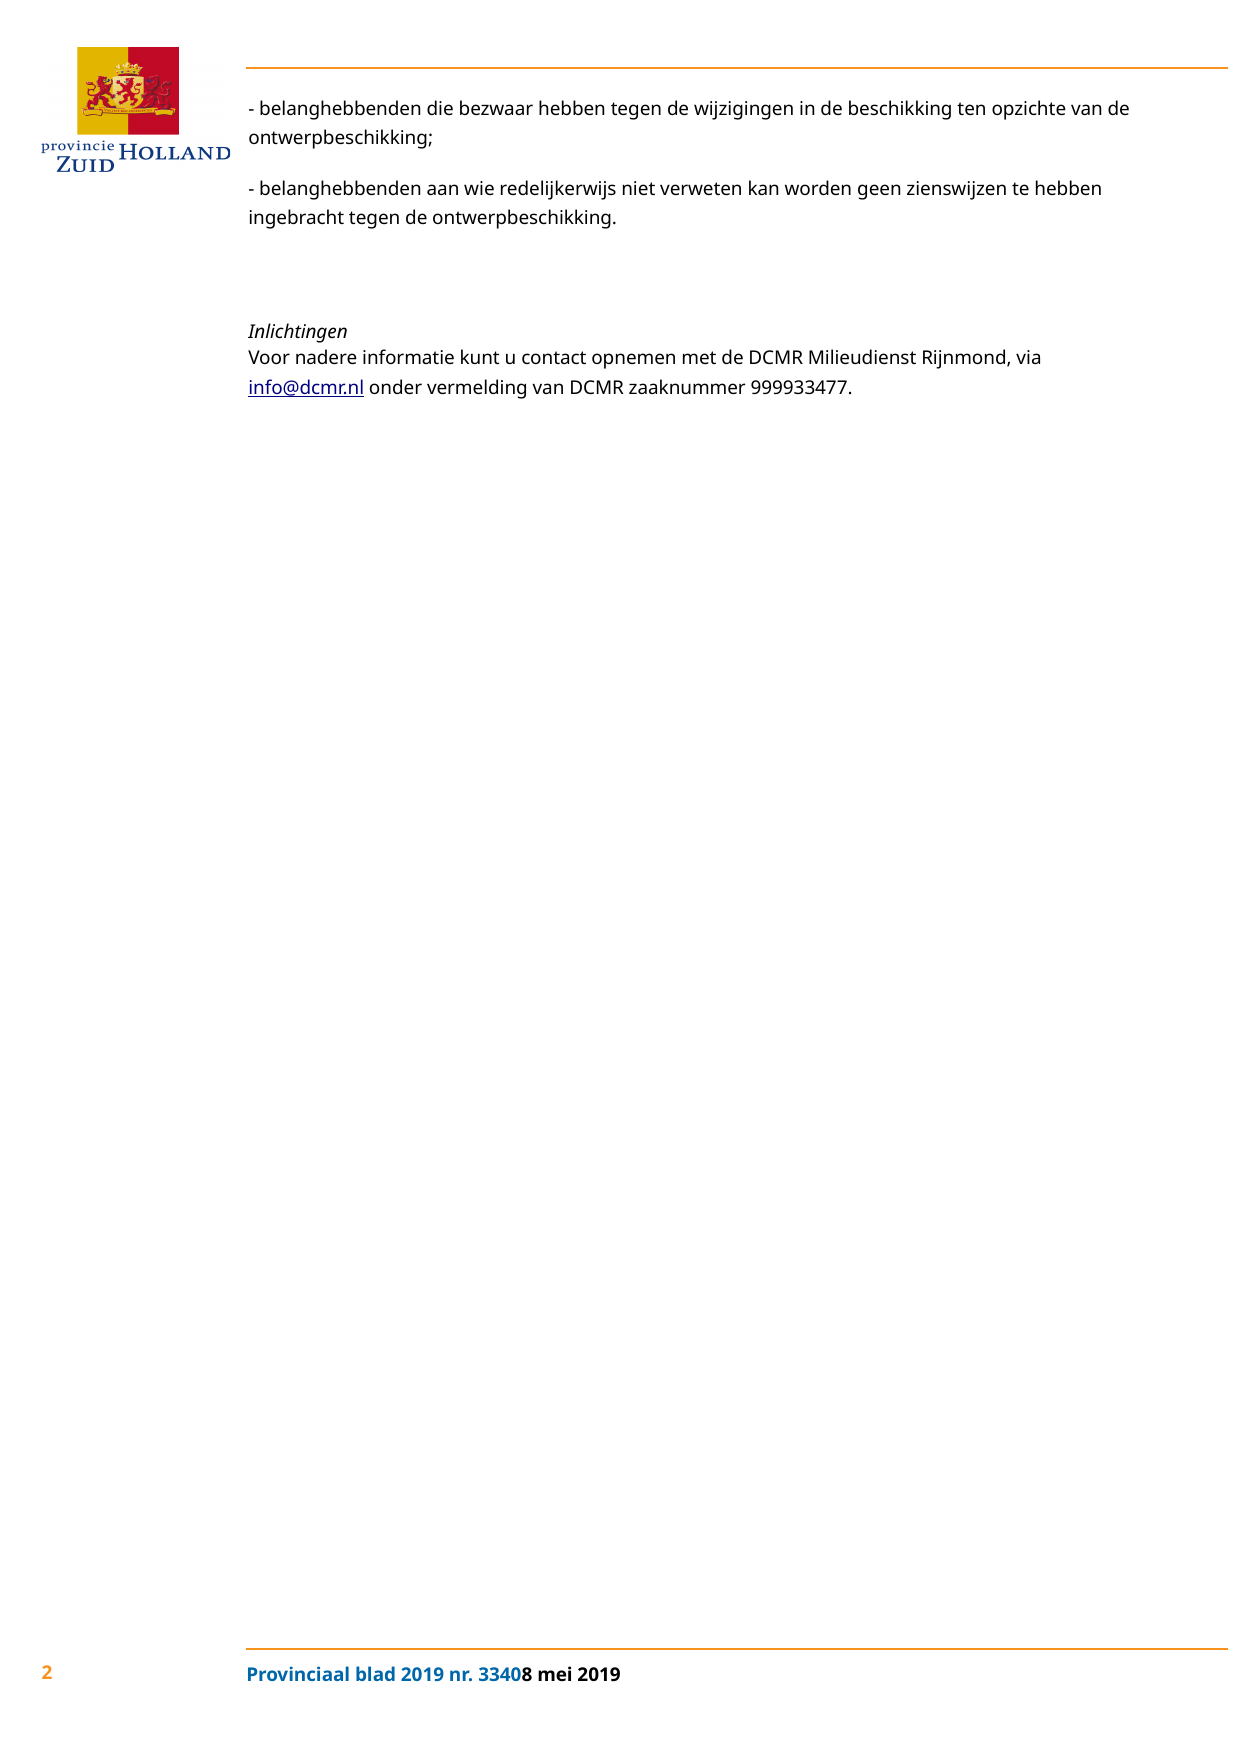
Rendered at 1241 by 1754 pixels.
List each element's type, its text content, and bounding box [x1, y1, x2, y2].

text Voor nadere informatie kunt u contact opnemen met de DCMR Milieudienst Rijnmond, via info@dcmr.nl onder vermelding van DCMR zaaknummer 999933477. [248, 344, 1152, 400]
text - belanghebbenden aan wie redelijkerwijs niet verweten kan worden geen zienswijzen te hebben ingebracht tegen de ontwerpbeschikking. [248, 175, 1152, 230]
text - belanghebbenden die bezwaar hebben tegen de wijzigingen in de beschikking ten opzichte van de ontwerpbeschikking; [248, 95, 1152, 150]
text Inlichtingen [248, 319, 1152, 344]
picture [41, 47, 231, 172]
